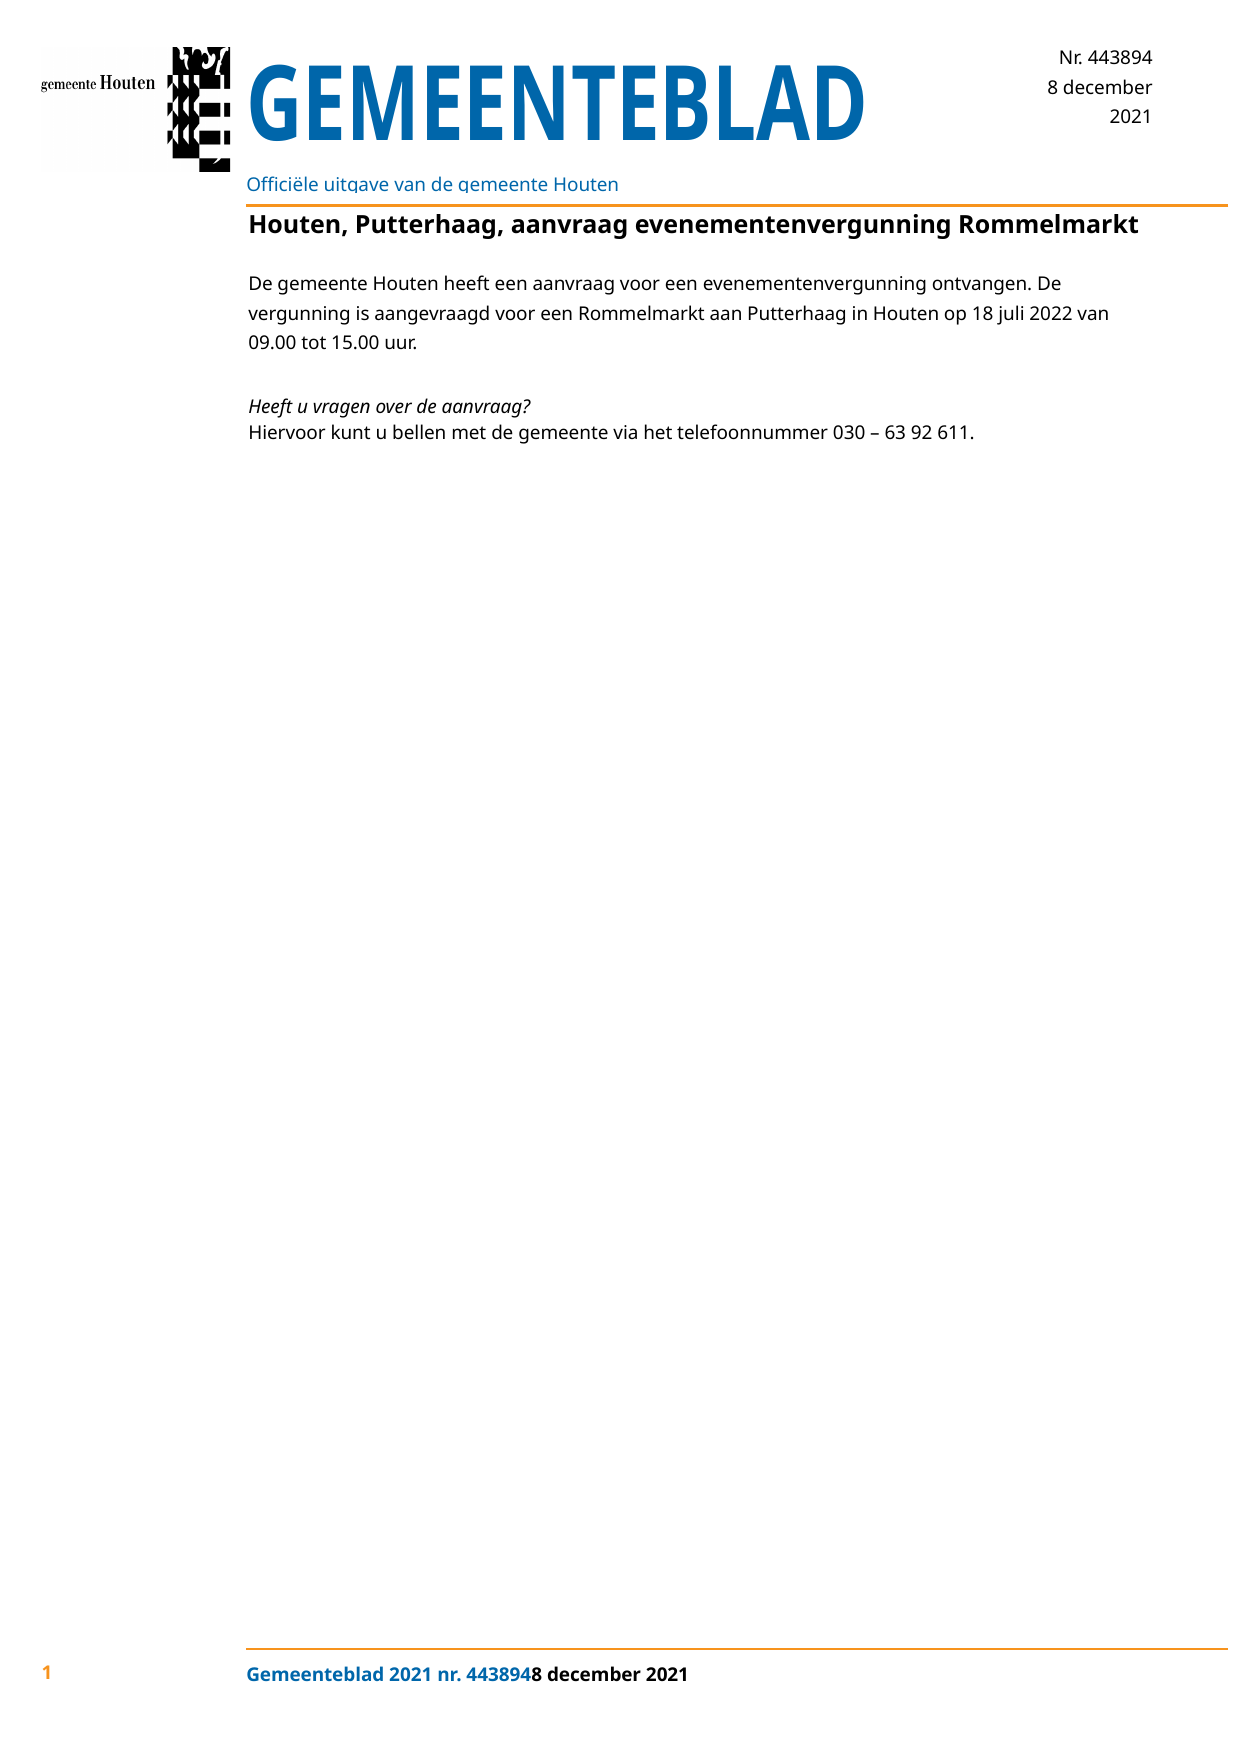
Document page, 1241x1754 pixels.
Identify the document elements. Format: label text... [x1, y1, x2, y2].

text Hiervoor kunt u bellen met de gemeente via het telefoonnummer 030 – 63 92 611. [248, 419, 1152, 445]
text Houten, Putterhaag, aanvraag evenementenvergunning Rommelmarkt [248, 207, 1152, 241]
text Heeft u vragen over de aanvraag? [248, 393, 1152, 419]
picture [41, 47, 231, 172]
text De gemeente Houten heeft een aanvraag voor een evenementenvergunning ontvangen. De vergunning is aangevraagd voor een Rommelmarkt aan Putterhaag in Houten op 18 juli 2022 van 09.00 tot 15.00 uur. [248, 270, 1152, 355]
